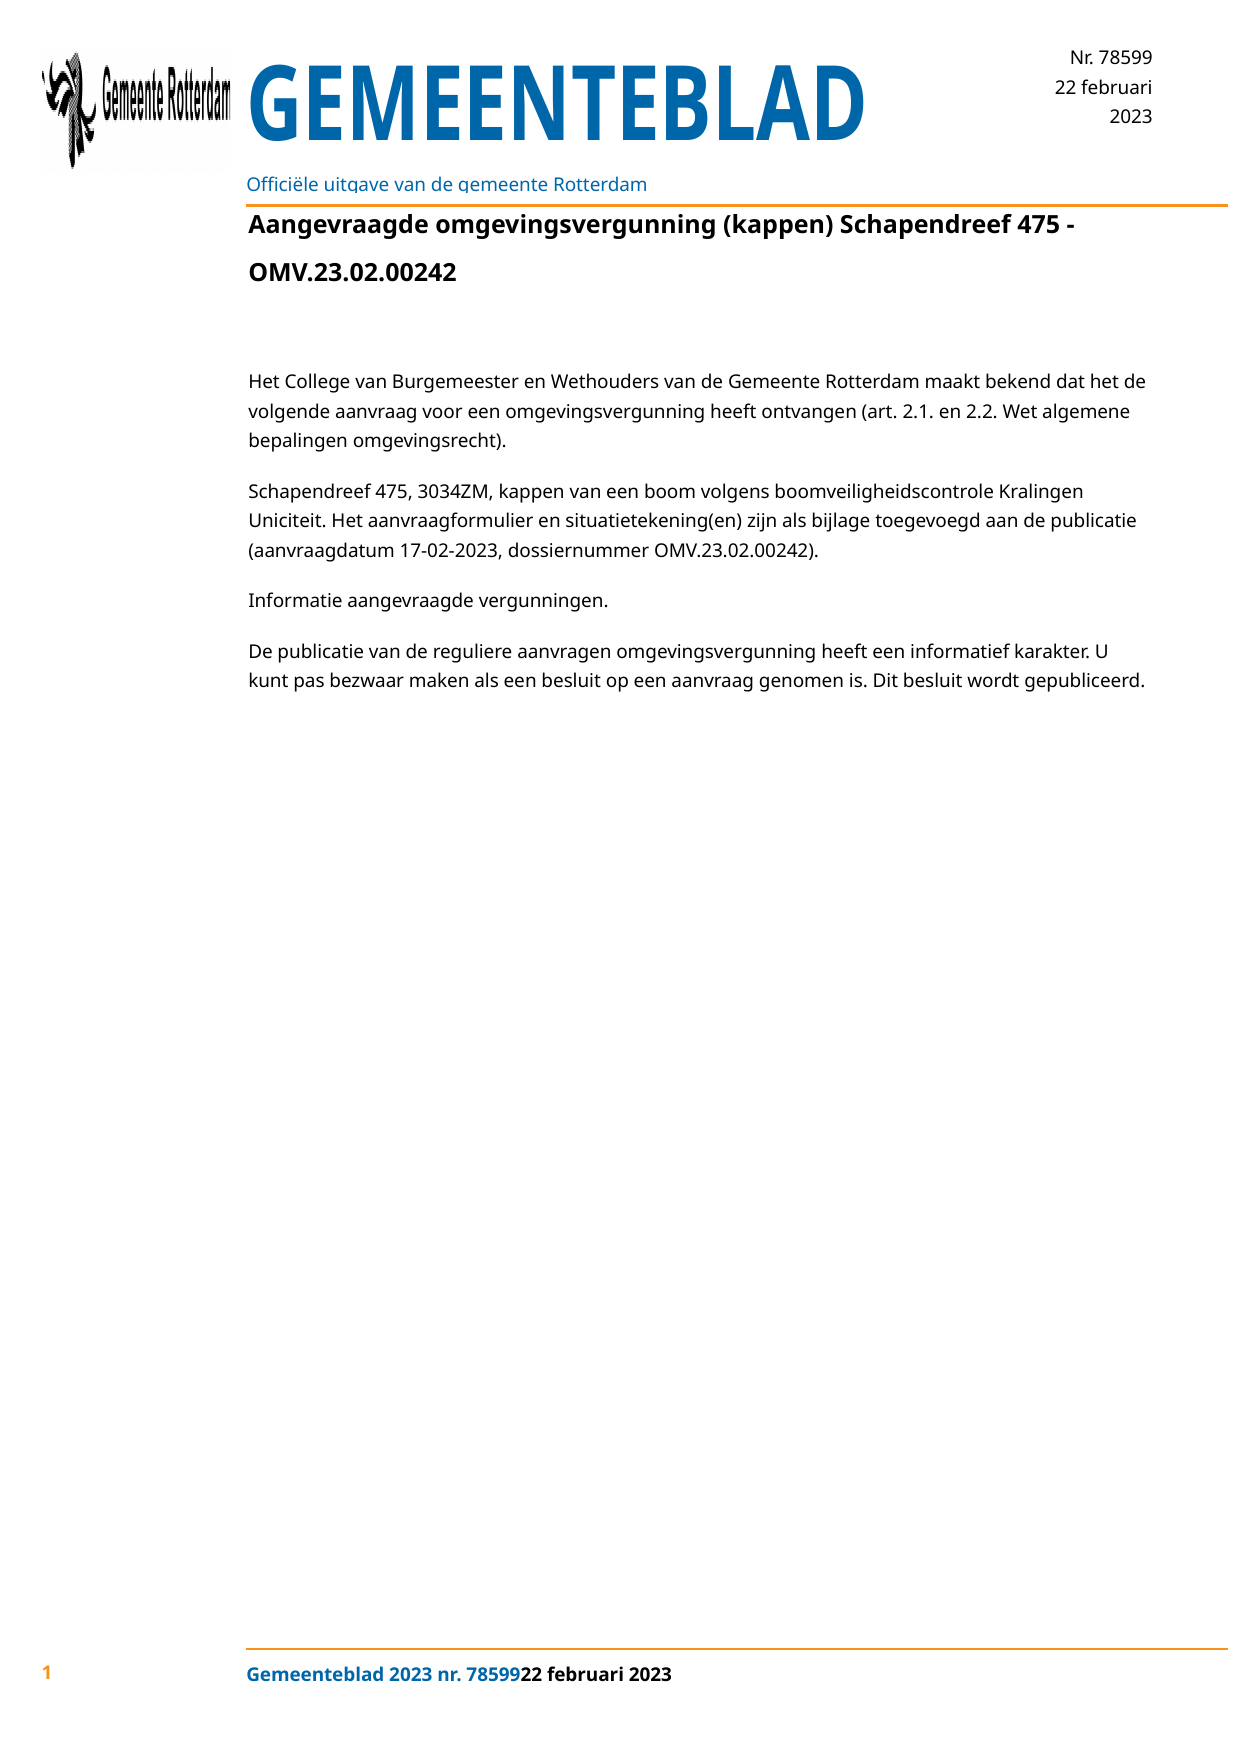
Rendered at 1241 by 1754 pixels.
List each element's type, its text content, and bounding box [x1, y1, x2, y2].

text Informatie aangevraagde vergunningen. [248, 587, 1152, 613]
text Aangevraagde omgevingsvergunning (kappen) Schapendreef 475 - OMV.23.02.00242 [248, 207, 1152, 288]
text De publicatie van de reguliere aanvragen omgevingsvergunning heeft een informatief karakter. U kunt pas bezwaar maken als een besluit op een aanvraag genomen is. Dit besluit wordt gepubliceerd. [248, 638, 1152, 693]
text Schapendreef 475, 3034ZM, kappen van een boom volgens boomveiligheidscontrole Kralingen Uniciteit. Het aanvraagformulier en situatietekening(en) zijn als bijlage toegevoegd aan de publicatie (aanvraagdatum 17-02-2023, dossiernummer OMV.23.02.00242). [248, 478, 1152, 563]
text Het College van Burgemeester en Wethouders van de Gemeente Rotterdam maakt bekend dat het de volgende aanvraag voor een omgevingsvergunning heeft ontvangen (art. 2.1. en 2.2. Wet algemene bepalingen omgevingsrecht). [248, 368, 1152, 453]
picture [41, 47, 231, 172]
